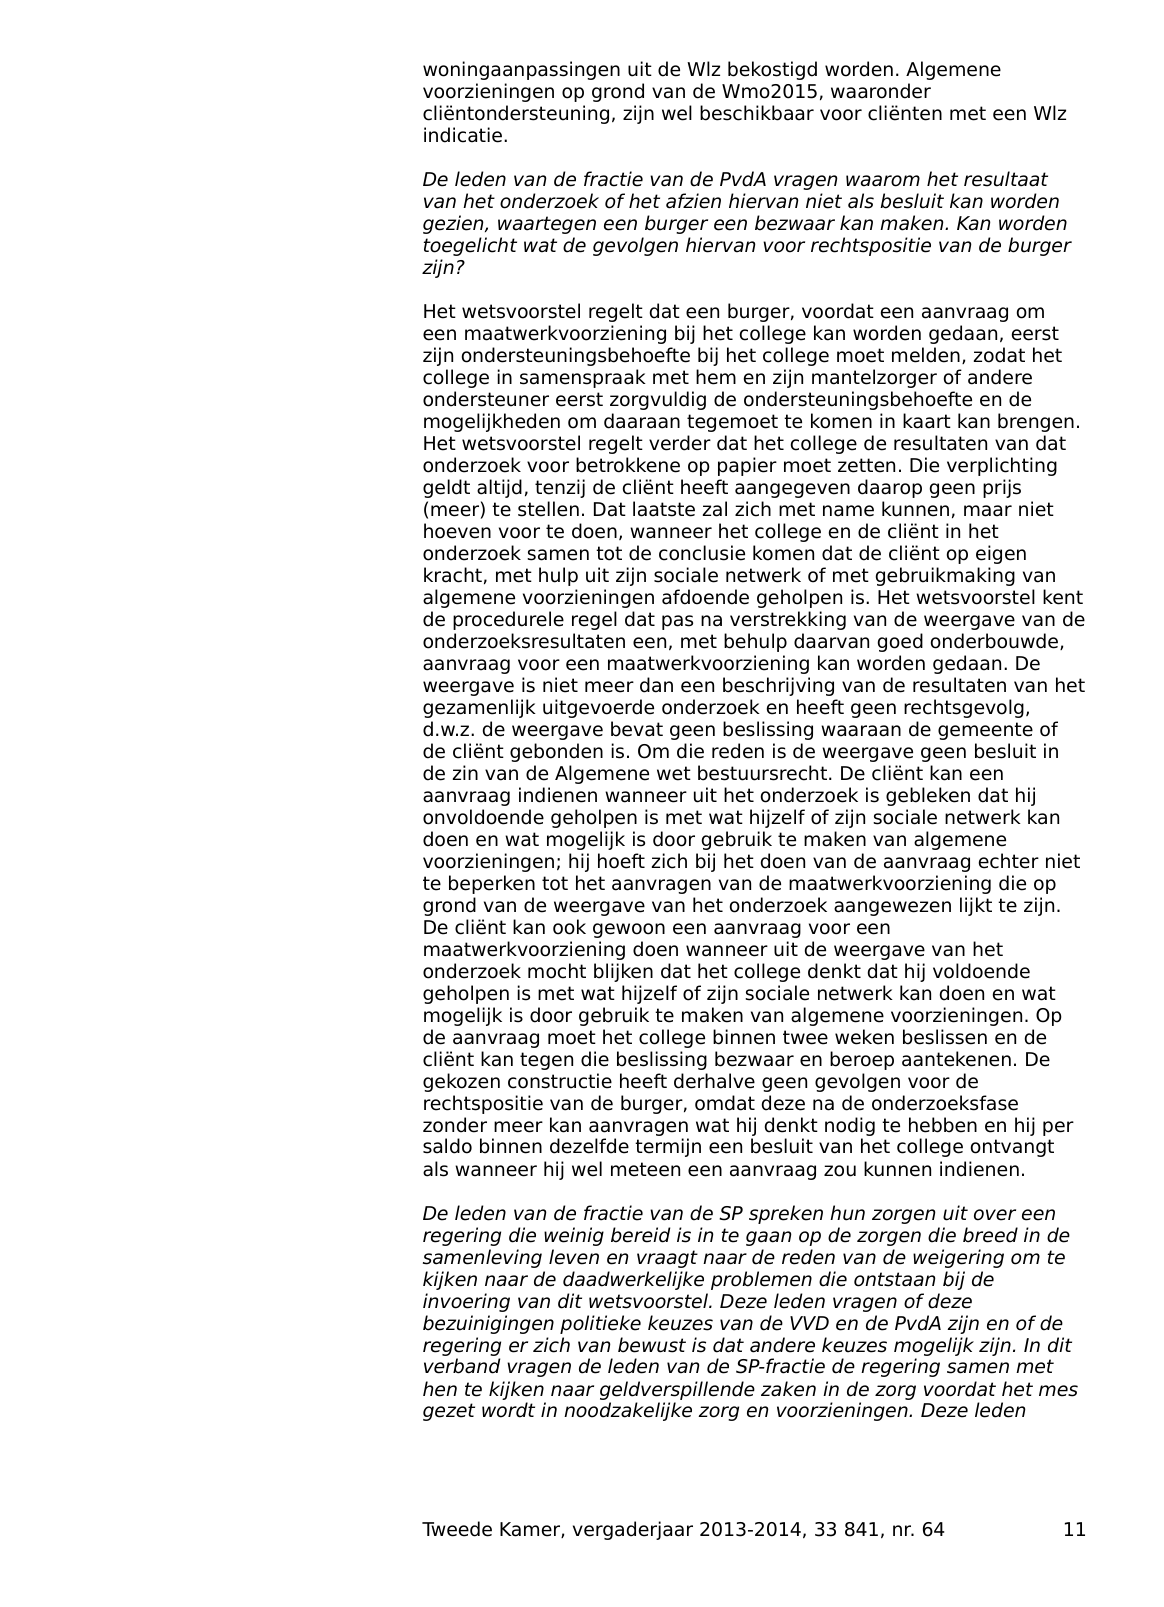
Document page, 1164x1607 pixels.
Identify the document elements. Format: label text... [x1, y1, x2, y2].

text De leden van de fractie van de SP spreken hun zorgen uit over een regering die weinig bereid is in te gaan op de zorgen die breed in de samenleving leven en vraagt naar de reden van de weigering om te kijken naar de daadwerkelijke problemen die ontstaan bij de invoering van dit wetsvoorstel. Deze leden vragen of deze bezuinigingen politieke keuzes van de VVD en de PvdA zijn en of de regering er zich van bewust is dat andere keuzes mogelijk zijn. In dit verband vragen de leden van de SP-fractie de regering samen met hen te kijken naar geldverspillende zaken in de zorg voordat het mes gezet wordt in noodzakelijke zorg en voorzieningen. Deze leden [422, 1203, 1087, 1422]
text woningaanpassingen uit de Wlz bekostigd worden. Algemene voorzieningen op grond van de Wmo2015, waaronder cliëntondersteuning, zijn wel beschikbaar voor cliënten met een Wlz indicatie. [422, 59, 1087, 147]
text Het wetsvoorstel regelt dat een burger, voordat een aanvraag om een maatwerkvoorziening bij het college kan worden gedaan, eerst zijn ondersteuningsbehoefte bij het college moet melden, zodat het college in samenspraak met hem en zijn mantelzorger of andere ondersteuner eerst zorgvuldig de ondersteuningsbehoefte en de mogelijkheden om daaraan tegemoet te komen in kaart kan brengen. Het wetsvoorstel regelt verder dat het college de resultaten van dat onderzoek voor betrokkene op papier moet zetten. Die verplichting geldt altijd, tenzij de cliënt heeft aangegeven daarop geen prijs (meer) te stellen. Dat laatste zal zich met name kunnen, maar niet hoeven voor te doen, wanneer het college en de cliënt in het onderzoek samen tot de conclusie komen dat de cliënt op eigen kracht, met hulp uit zijn sociale netwerk of met gebruikmaking van algemene voorzieningen afdoende geholpen is. Het wetsvoorstel kent de procedurele regel dat pas na verstrekking van de weergave van de onderzoeksresultaten een, met behulp daarvan goed onderbouwde, aanvraag voor een maatwerkvoorziening kan worden gedaan. De weergave is niet meer dan een beschrijving van de resultaten van het gezamenlijk uitgevoerde onderzoek en heeft geen rechtsgevolg, d.w.z. de weergave bevat geen beslissing waaraan de gemeente of de cliënt gebonden is. Om die reden is de weergave geen besluit in de zin van de Algemene wet bestuursrecht. De cliënt kan een aanvraag indienen wanneer uit het onderzoek is gebleken dat hij onvoldoende geholpen is met wat hijzelf of zijn sociale netwerk kan doen en wat mogelijk is door gebruik te maken van algemene voorzieningen; hij hoeft zich bij het doen van de aanvraag echter niet te beperken tot het aanvragen van de maatwerkvoorziening die op grond van de weergave van het onderzoek aangewezen lijkt te zijn. De cliënt kan ook gewoon een aanvraag voor een maatwerkvoorziening doen wanneer uit de weergave van het onderzoek mocht blijken dat het college denkt dat hij voldoende geholpen is met wat hijzelf of zijn sociale netwerk kan doen en wat mogelijk is door gebruik te maken van algemene voorzieningen. Op de aanvraag moet het college binnen twee weken beslissen en de cliënt kan tegen die beslissing bezwaar en beroep aantekenen. De gekozen constructie heeft derhalve geen gevolgen voor de rechtspositie van de burger, omdat deze na de onderzoeksfase zonder meer kan aanvragen wat hij denkt nodig te hebben en hij per saldo binnen dezelfde termijn een besluit van het college ontvangt als wanneer hij wel meteen een aanvraag zou kunnen indienen. [422, 301, 1087, 1180]
text De leden van de fractie van de PvdA vragen waarom het resultaat van het onderzoek of het afzien hiervan niet als besluit kan worden gezien, waartegen een burger een bezwaar kan maken. Kan worden toegelicht wat de gevolgen hiervan voor rechtspositie van de burger zijn? [422, 169, 1087, 279]
